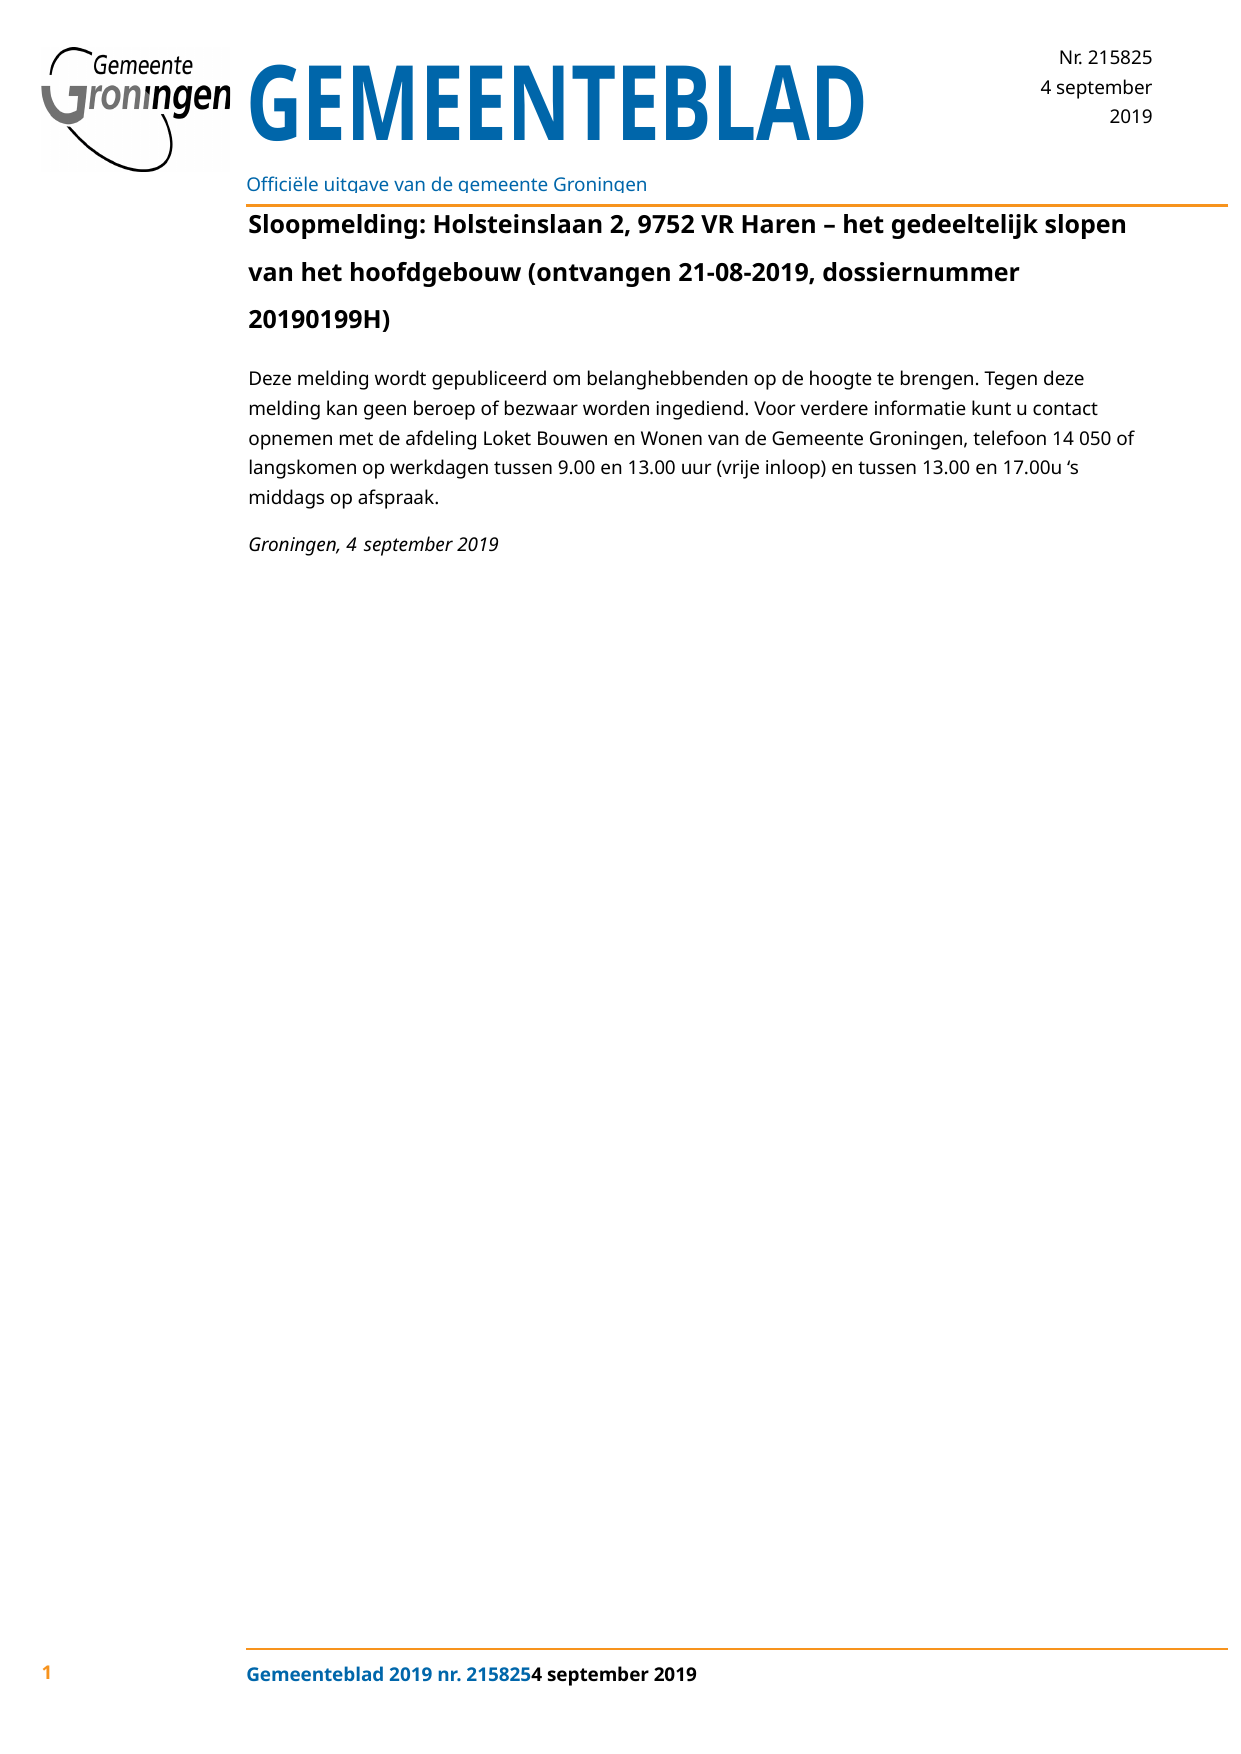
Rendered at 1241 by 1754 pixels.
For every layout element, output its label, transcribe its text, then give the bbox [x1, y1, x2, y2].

text Deze melding wordt gepubliceerd om belanghebbenden op de hoogte te brengen. Tegen deze melding kan geen beroep of bezwaar worden ingediend. Voor verdere informatie kunt u contact opnemen met de afdeling Loket Bouwen en Wonen van de Gemeente Groningen, telefoon 14 050 of langskomen op werkdagen tussen 9.00 en 13.00 uur (vrije inloop) en tussen 13.00 en 17.00u ‘s middags op afspraak. [248, 366, 1152, 509]
picture [41, 47, 231, 172]
text Sloopmelding: Holsteinslaan 2, 9752 VR Haren – het gedeeltelijk slopen van het hoofdgebouw (ontvangen 21-08-2019, dossiernummer 20190199H) [248, 207, 1152, 336]
text Groningen, 4 september 2019 [248, 532, 1152, 557]
